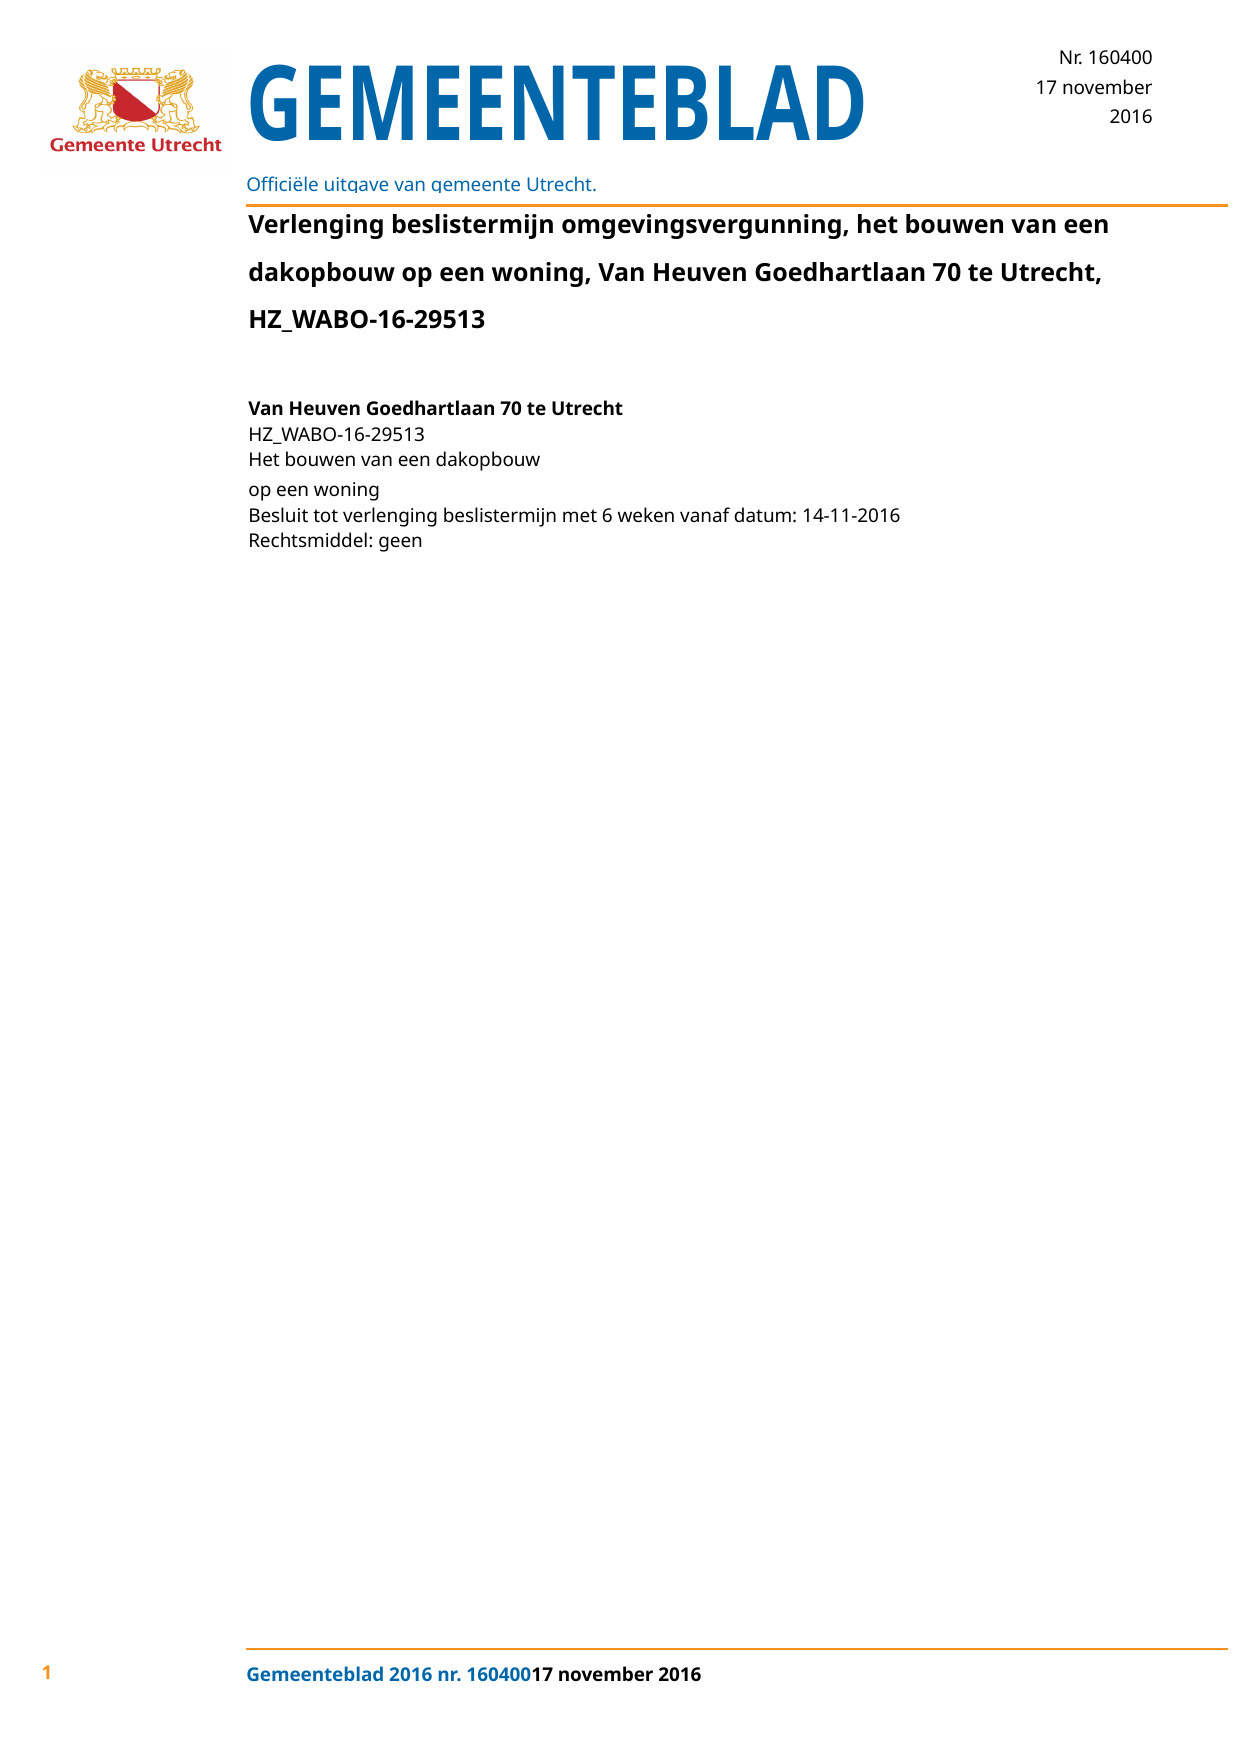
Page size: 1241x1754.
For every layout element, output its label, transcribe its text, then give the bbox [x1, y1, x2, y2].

table_cell Rechtsmiddel: geen [248, 528, 1152, 553]
table_cell Besluit tot verlenging beslistermijn met 6 weken vanaf datum: 14-11-2016 [248, 502, 1152, 528]
table_header Van Heuven Goedhartlaan 70 te Utrecht [248, 395, 1152, 421]
table_cell Het bouwen van een dakopbouw op een woning [248, 447, 549, 502]
table_cell HZ_WABO-16-29513 [248, 421, 1152, 447]
text Verlenging beslistermijn omgevingsvergunning, het bouwen van een dakopbouw op een woning, Van Heuven Goedhartlaan 70 te Utrecht, HZ_WABO-16-29513 [248, 207, 1152, 336]
picture [41, 47, 231, 172]
